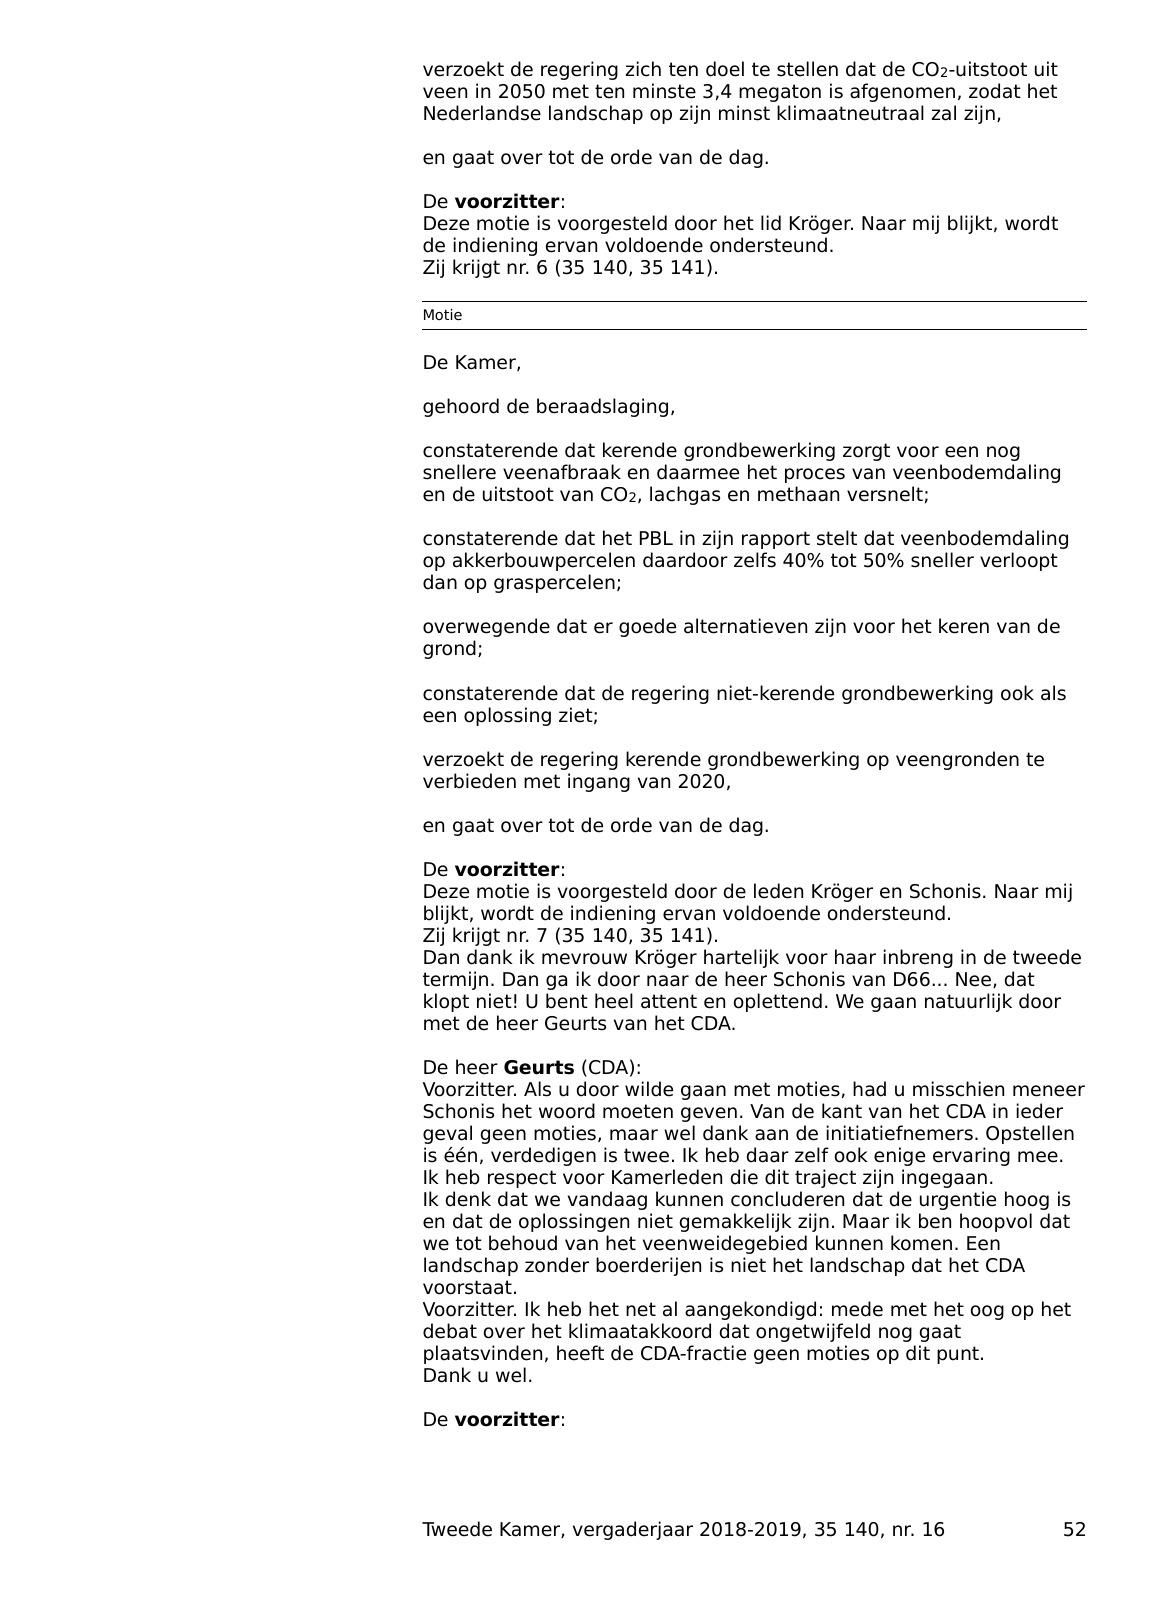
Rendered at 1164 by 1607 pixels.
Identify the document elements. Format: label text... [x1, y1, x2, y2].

table_header Motie [422, 302, 1087, 328]
text Zij krijgt nr. 7 (35 140, 35 141). [422, 925, 1087, 947]
text Dan dank ik mevrouw Kröger hartelijk voor haar inbreng in de tweede termijn. Dan ga ik door naar de heer Schonis van D66... Nee, dat klopt niet! U bent heel attent en oplettend. We gaan natuurlijk door met de heer Geurts van het CDA. [422, 947, 1087, 1035]
text constaterende dat de regering niet-kerende grondbewerking ook als een oplossing ziet; [422, 682, 1087, 726]
text en gaat over tot de orde van de dag. [422, 147, 1087, 169]
text De voorzitter: [422, 191, 1087, 213]
text Deze motie is voorgesteld door het lid Kröger. Naar mij blijkt, wordt de indiening ervan voldoende ondersteund. [422, 213, 1087, 257]
text constaterende dat het PBL in zijn rapport stelt dat veenbodemdaling op akkerbouwpercelen daardoor zelfs 40% tot 50% sneller verloopt dan op graspercelen; [422, 528, 1087, 594]
text Ik denk dat we vandaag kunnen concluderen dat de urgentie hoog is en dat de oplossingen niet gemakkelijk zijn. Maar ik ben hoopvol dat we tot behoud van het veenweidegebied kunnen komen. Een landschap zonder boerderijen is niet het landschap dat het CDA voorstaat. [422, 1189, 1087, 1299]
text Deze motie is voorgesteld door de leden Kröger en Schonis. Naar mij blijkt, wordt de indiening ervan voldoende ondersteund. [422, 881, 1087, 925]
text verzoekt de regering kerende grondbewerking op veengronden te verbieden met ingang van 2020, [422, 749, 1087, 793]
text gehoord de beraadslaging, [422, 396, 1087, 418]
text Voorzitter. Als u door wilde gaan met moties, had u misschien meneer Schonis het woord moeten geven. Van de kant van het CDA in ieder geval geen moties, maar wel dank aan de initiatiefnemers. Opstellen is één, verdedigen is twee. Ik heb daar zelf ook enige ervaring mee. Ik heb respect voor Kamerleden die dit traject zijn ingegaan. [422, 1079, 1087, 1189]
text verzoekt de regering zich ten doel te stellen dat de CO2-uitstoot uit veen in 2050 met ten minste 3,4 megaton is afgenomen, zodat het Nederlandse landschap op zijn minst klimaatneutraal zal zijn, [422, 59, 1087, 125]
text De Kamer, [422, 352, 1087, 374]
text Voorzitter. Ik heb het net al aangekondigd: mede met het oog op het debat over het klimaatakkoord dat ongetwijfeld nog gaat plaatsvinden, heeft de CDA-fractie geen moties op dit punt. [422, 1299, 1087, 1365]
text De voorzitter: [422, 1409, 1087, 1431]
text De heer Geurts (CDA): [422, 1057, 1087, 1079]
text Dank u wel. [422, 1365, 1087, 1387]
text De voorzitter: [422, 859, 1087, 881]
text Zij krijgt nr. 6 (35 140, 35 141). [422, 257, 1087, 279]
text constaterende dat kerende grondbewerking zorgt voor een nog snellere veenafbraak en daarmee het proces van veenbodemdaling en de uitstoot van CO2, lachgas en methaan versnelt; [422, 440, 1087, 506]
text en gaat over tot de orde van de dag. [422, 815, 1087, 837]
text overwegende dat er goede alternatieven zijn voor het keren van de grond; [422, 616, 1087, 660]
